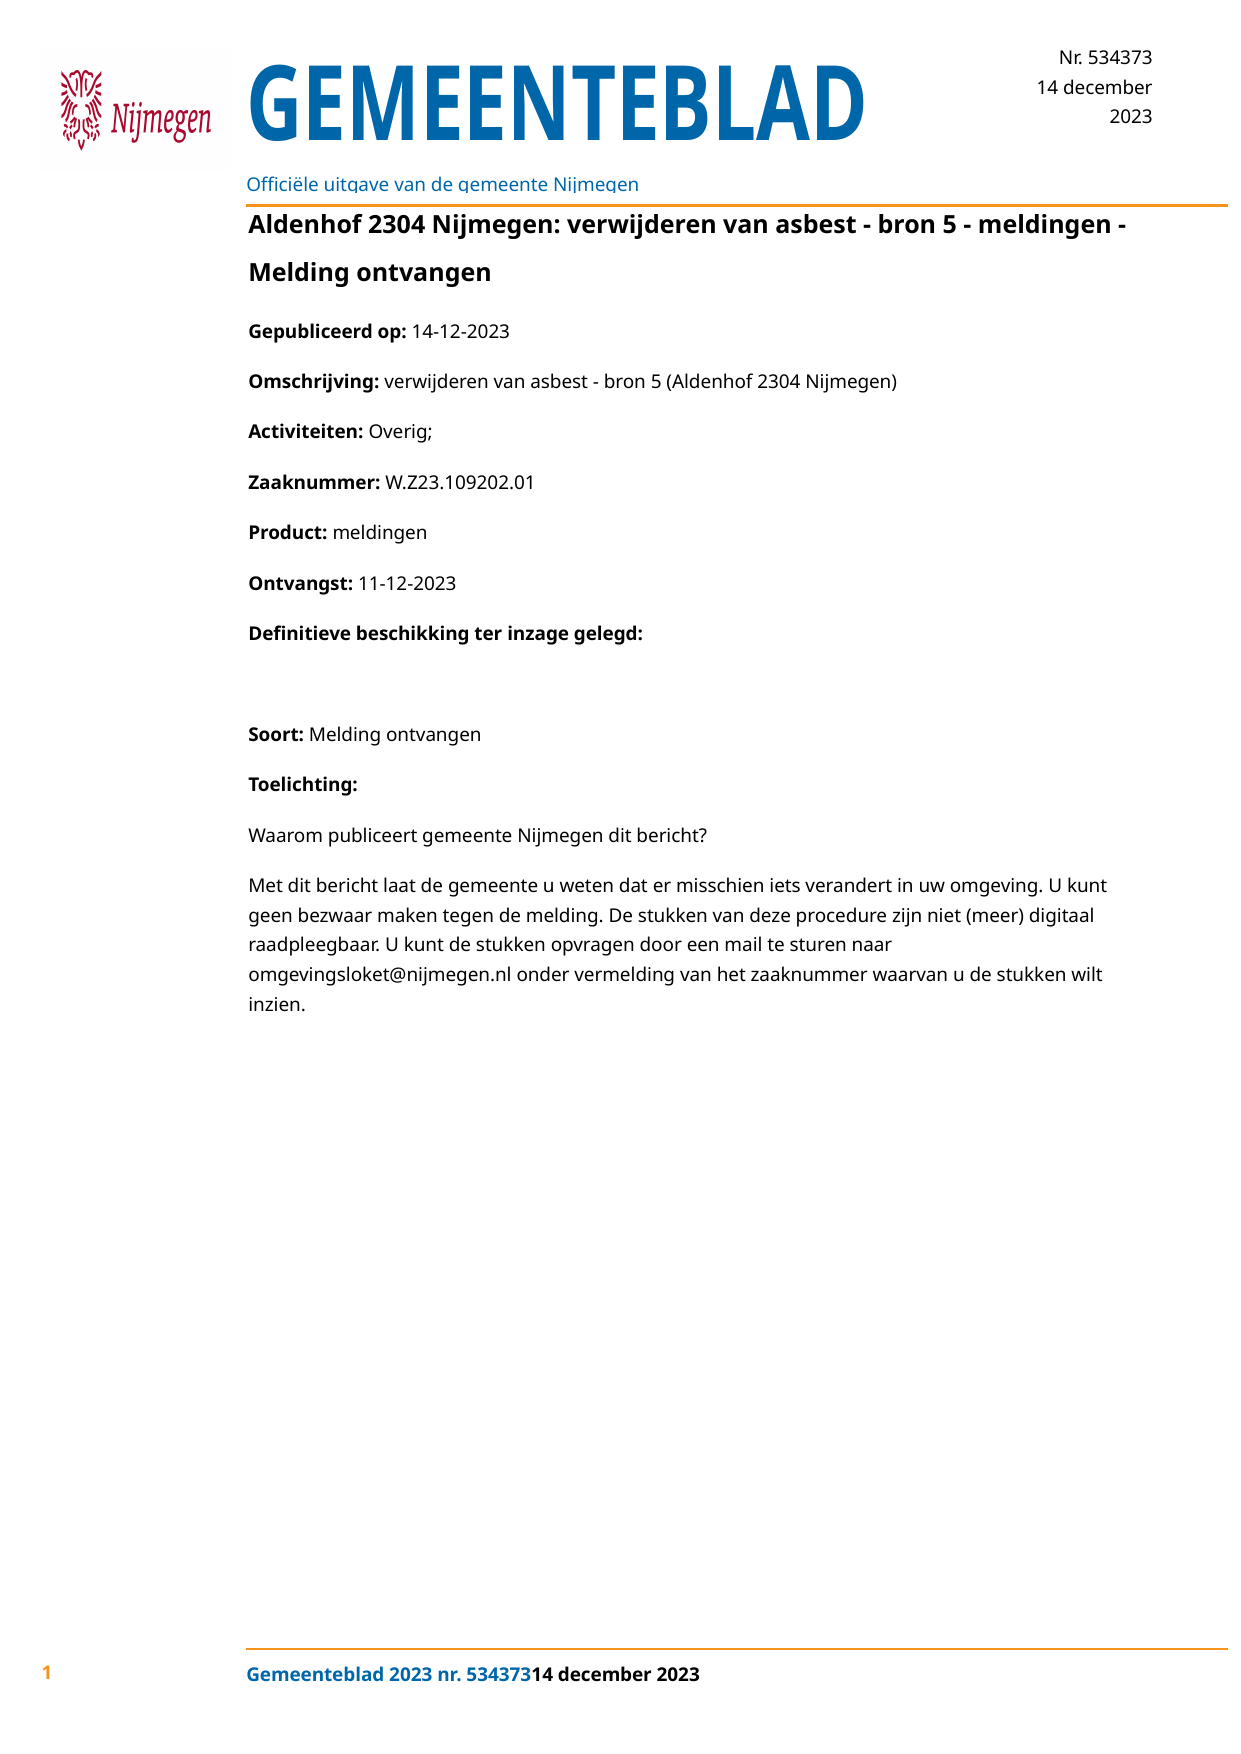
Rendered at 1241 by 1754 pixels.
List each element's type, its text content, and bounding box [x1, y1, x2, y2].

text Gepubliceerd op: 14-12-2023 [248, 318, 1152, 344]
text Aldenhof 2304 Nijmegen: verwijderen van asbest - bron 5 - meldingen - Melding ontvangen [248, 207, 1152, 288]
text Soort: Melding ontvangen [248, 721, 1152, 747]
text Toelichting: [248, 772, 1152, 797]
text Definitieve beschikking ter inzage gelegd: [248, 620, 1152, 646]
text Waarom publiceert gemeente Nijmegen dit bericht? [248, 822, 1152, 848]
text Met dit bericht laat de gemeente u weten dat er misschien iets verandert in uw omgeving. U kunt geen bezwaar maken tegen de melding. De stukken van deze procedure zijn niet (meer) digitaal raadpleegbaar. U kunt de stukken opvragen door een mail te sturen naar omgevingsloket@nijmegen.nl onder vermelding van het zaaknummer waarvan u de stukken wilt inzien. [248, 872, 1152, 1017]
text Omschrijving: verwijderen van asbest - bron 5 (Aldenhof 2304 Nijmegen) [248, 368, 1152, 394]
text Zaaknummer: W.Z23.109202.01 [248, 469, 1152, 495]
text Activiteiten: Overig; [248, 419, 1152, 444]
text Product: meldingen [248, 519, 1152, 545]
text Ontvangst: 11-12-2023 [248, 570, 1152, 596]
picture [41, 47, 231, 172]
